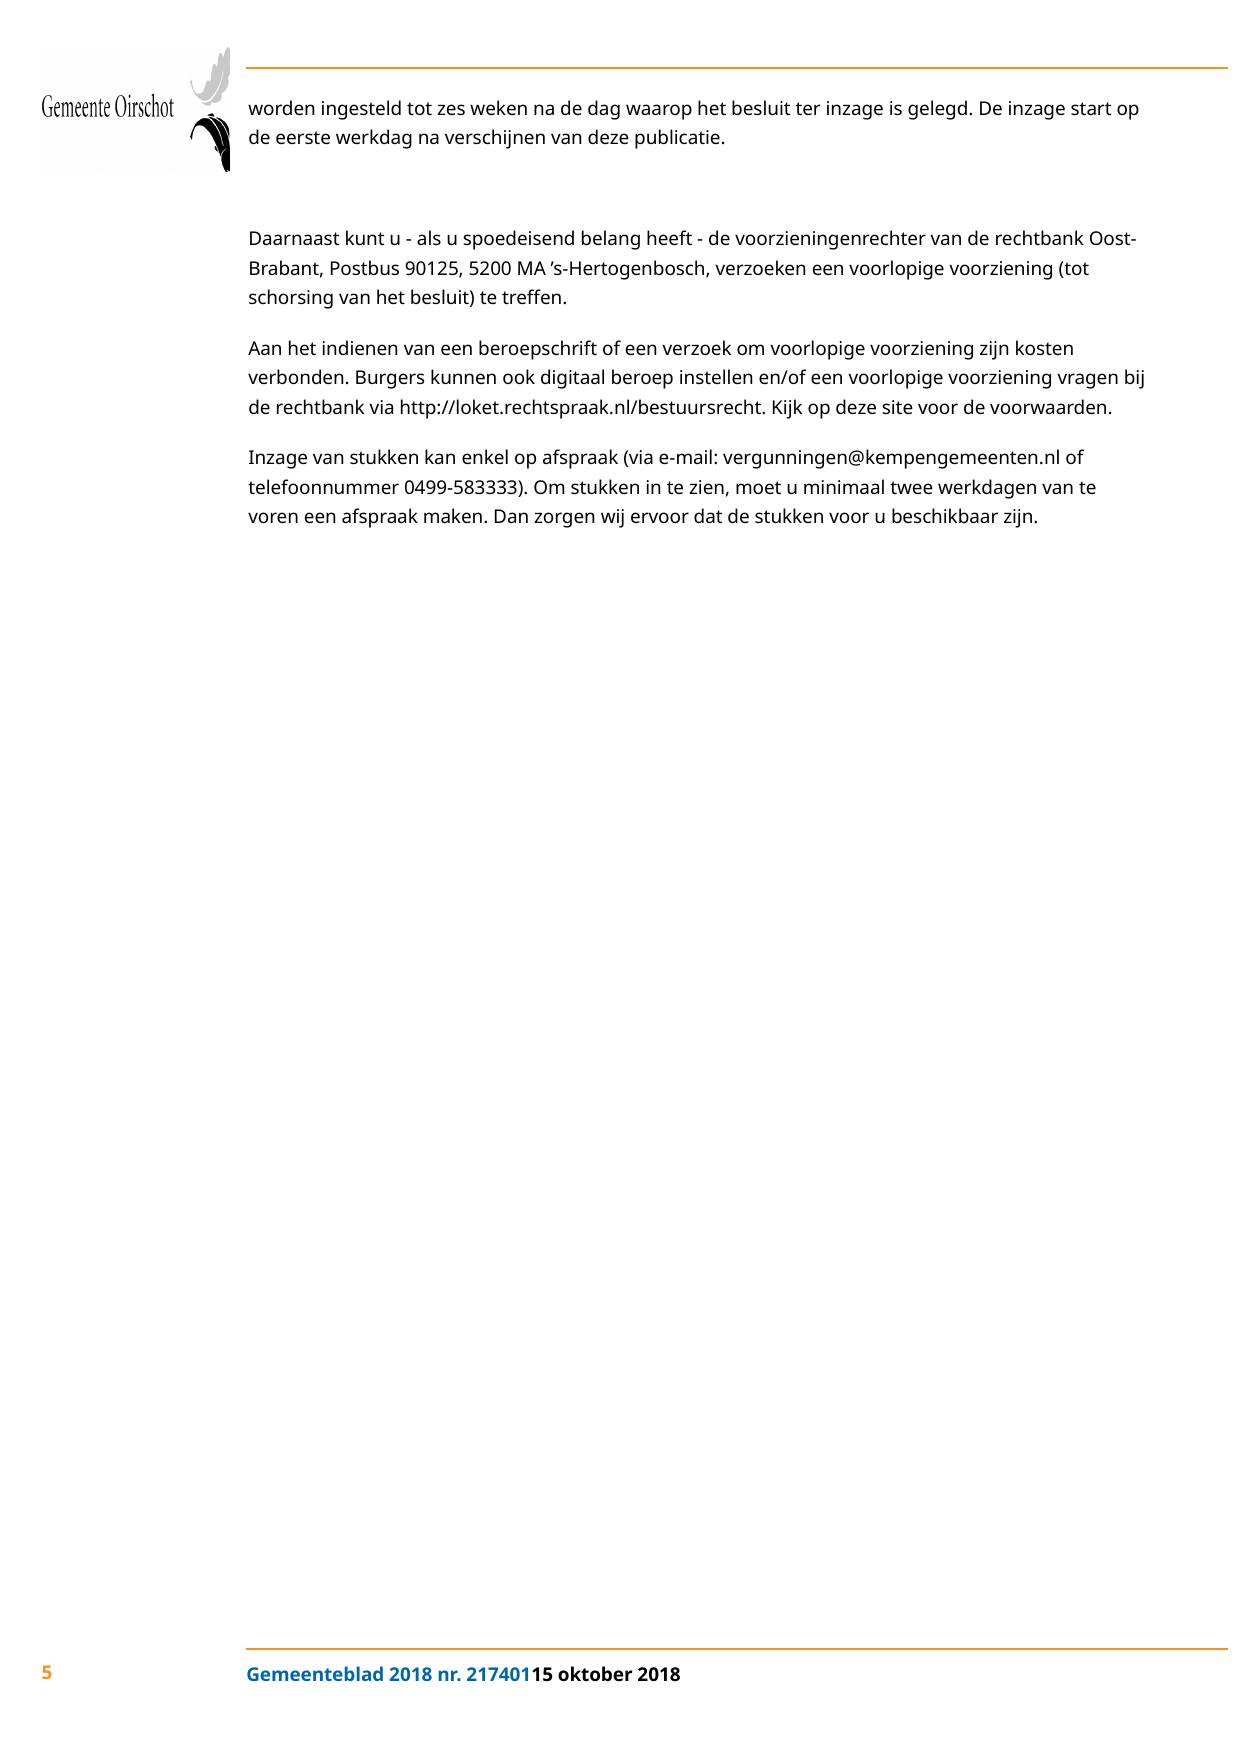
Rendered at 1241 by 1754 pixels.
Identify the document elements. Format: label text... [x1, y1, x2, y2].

picture [41, 47, 231, 172]
text Daarnaast kunt u - als u spoedeisend belang heeft - de voorzieningenrechter van de rechtbank Oost-Brabant, Postbus 90125, 5200 MA ’s-Hertogenbosch, verzoeken een voorlopige voorziening (tot schorsing van het besluit) te treffen. [248, 225, 1152, 310]
text Aan het indienen van een beroepschrift of een verzoek om voorlopige voorziening zijn kosten verbonden. Burgers kunnen ook digitaal beroep instellen en/of een voorlopige voorziening vragen bij de rechtbank via http://loket.rechtspraak.nl/bestuursrecht. Kijk op deze site voor de voorwaarden. [248, 335, 1152, 420]
text worden ingesteld tot zes weken na de dag waarop het besluit ter inzage is gelegd. De inzage start op de eerste werkdag na verschijnen van deze publicatie. [248, 95, 1152, 150]
text Inzage van stukken kan enkel op afspraak (via e-mail: vergunningen@kempengemeenten.nl of telefoonnummer 0499-583333). Om stukken in te zien, moet u minimaal twee werkdagen van te voren een afspraak maken. Dan zorgen wij ervoor dat de stukken voor u beschikbaar zijn. [248, 444, 1152, 529]
